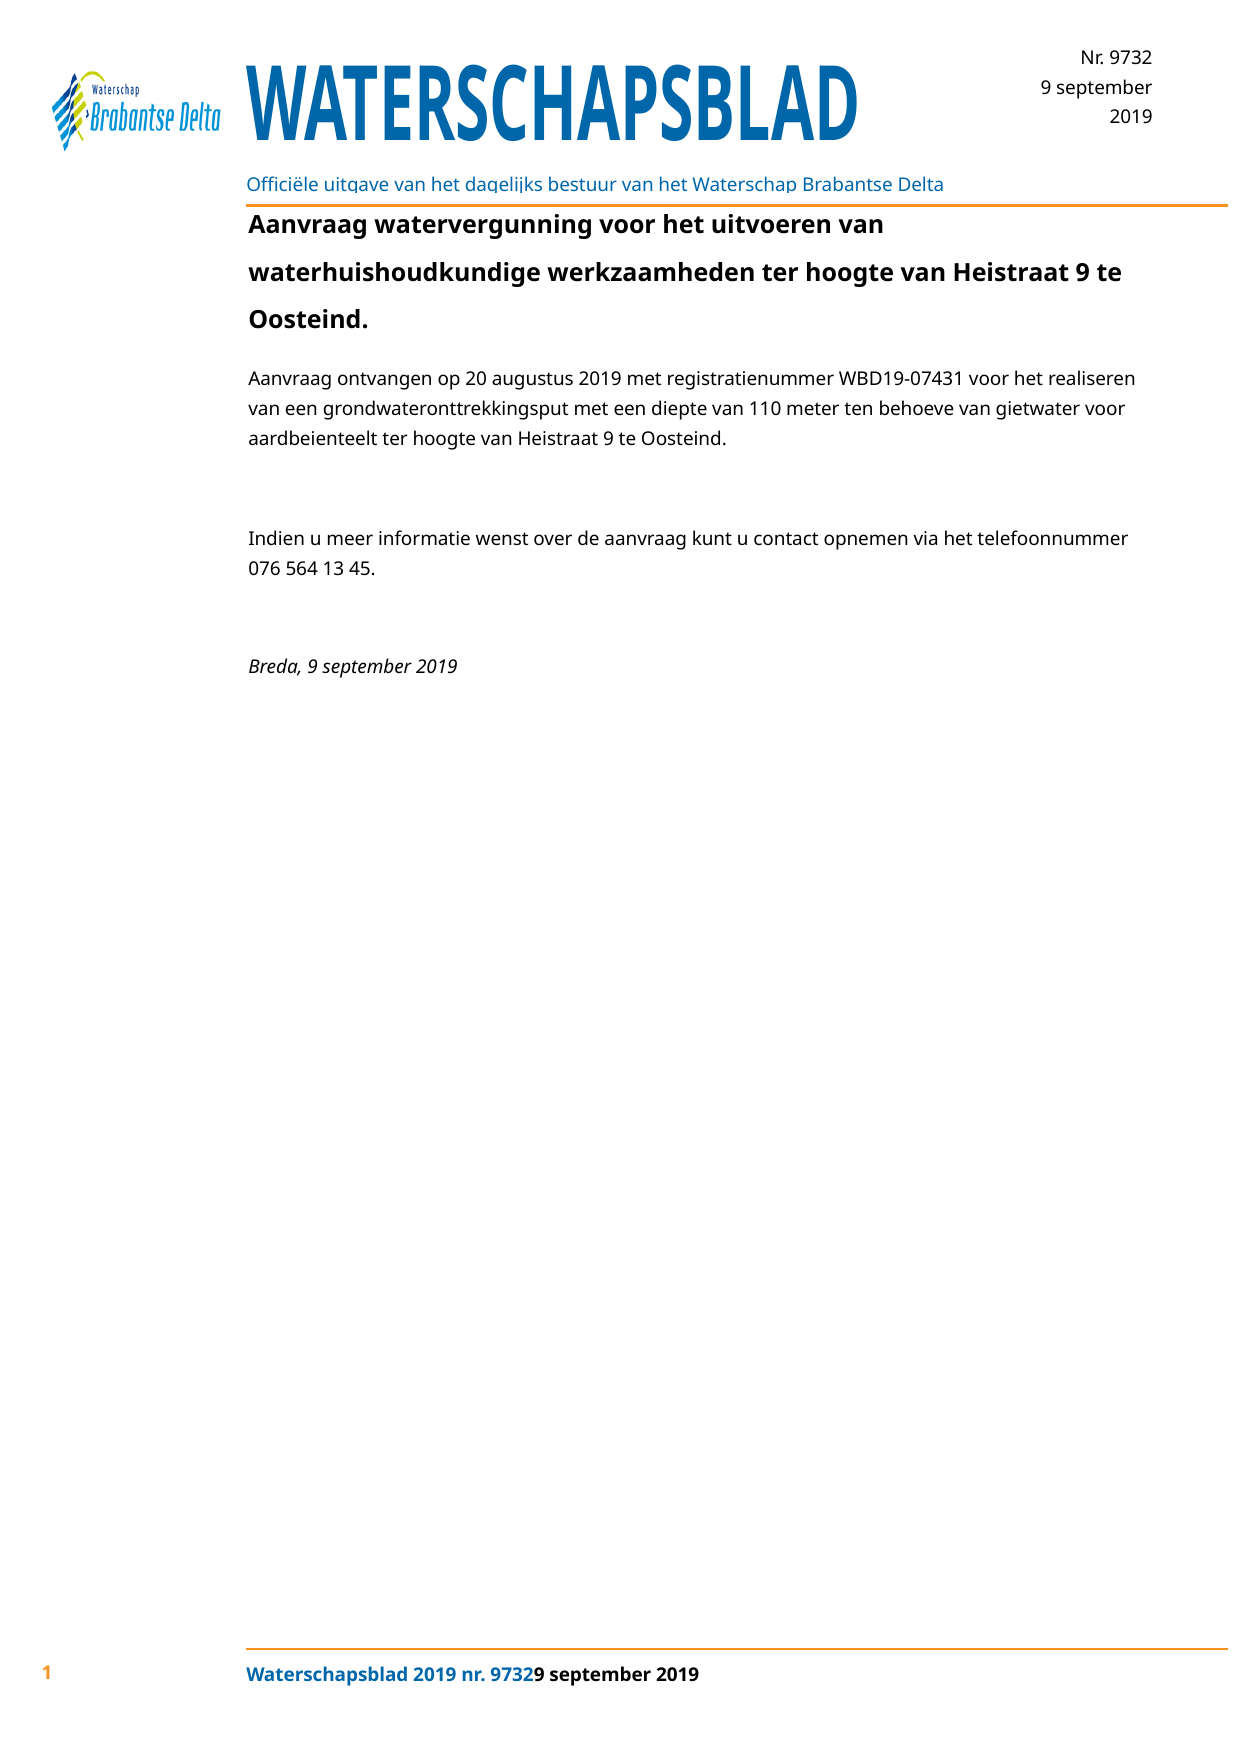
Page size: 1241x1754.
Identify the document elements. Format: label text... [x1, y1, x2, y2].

text Aanvraag watervergunning voor het uitvoeren van waterhuishoudkundige werkzaamheden ter hoogte van Heistraat 9 te Oosteind. [248, 207, 1152, 336]
text Breda, 9 september 2019 [248, 653, 1152, 679]
text Indien u meer informatie wenst over de aanvraag kunt u contact opnemen via het telefoonnummer 076 564 13 45. [248, 526, 1152, 581]
picture [41, 47, 231, 172]
text Aanvraag ontvangen op 20 augustus 2019 met registratienummer WBD19-07431 voor het realiseren van een grondwateronttrekkingsput met een diepte van 110 meter ten behoeve van gietwater voor aardbeienteelt ter hoogte van Heistraat 9 te Oosteind. [248, 366, 1152, 450]
